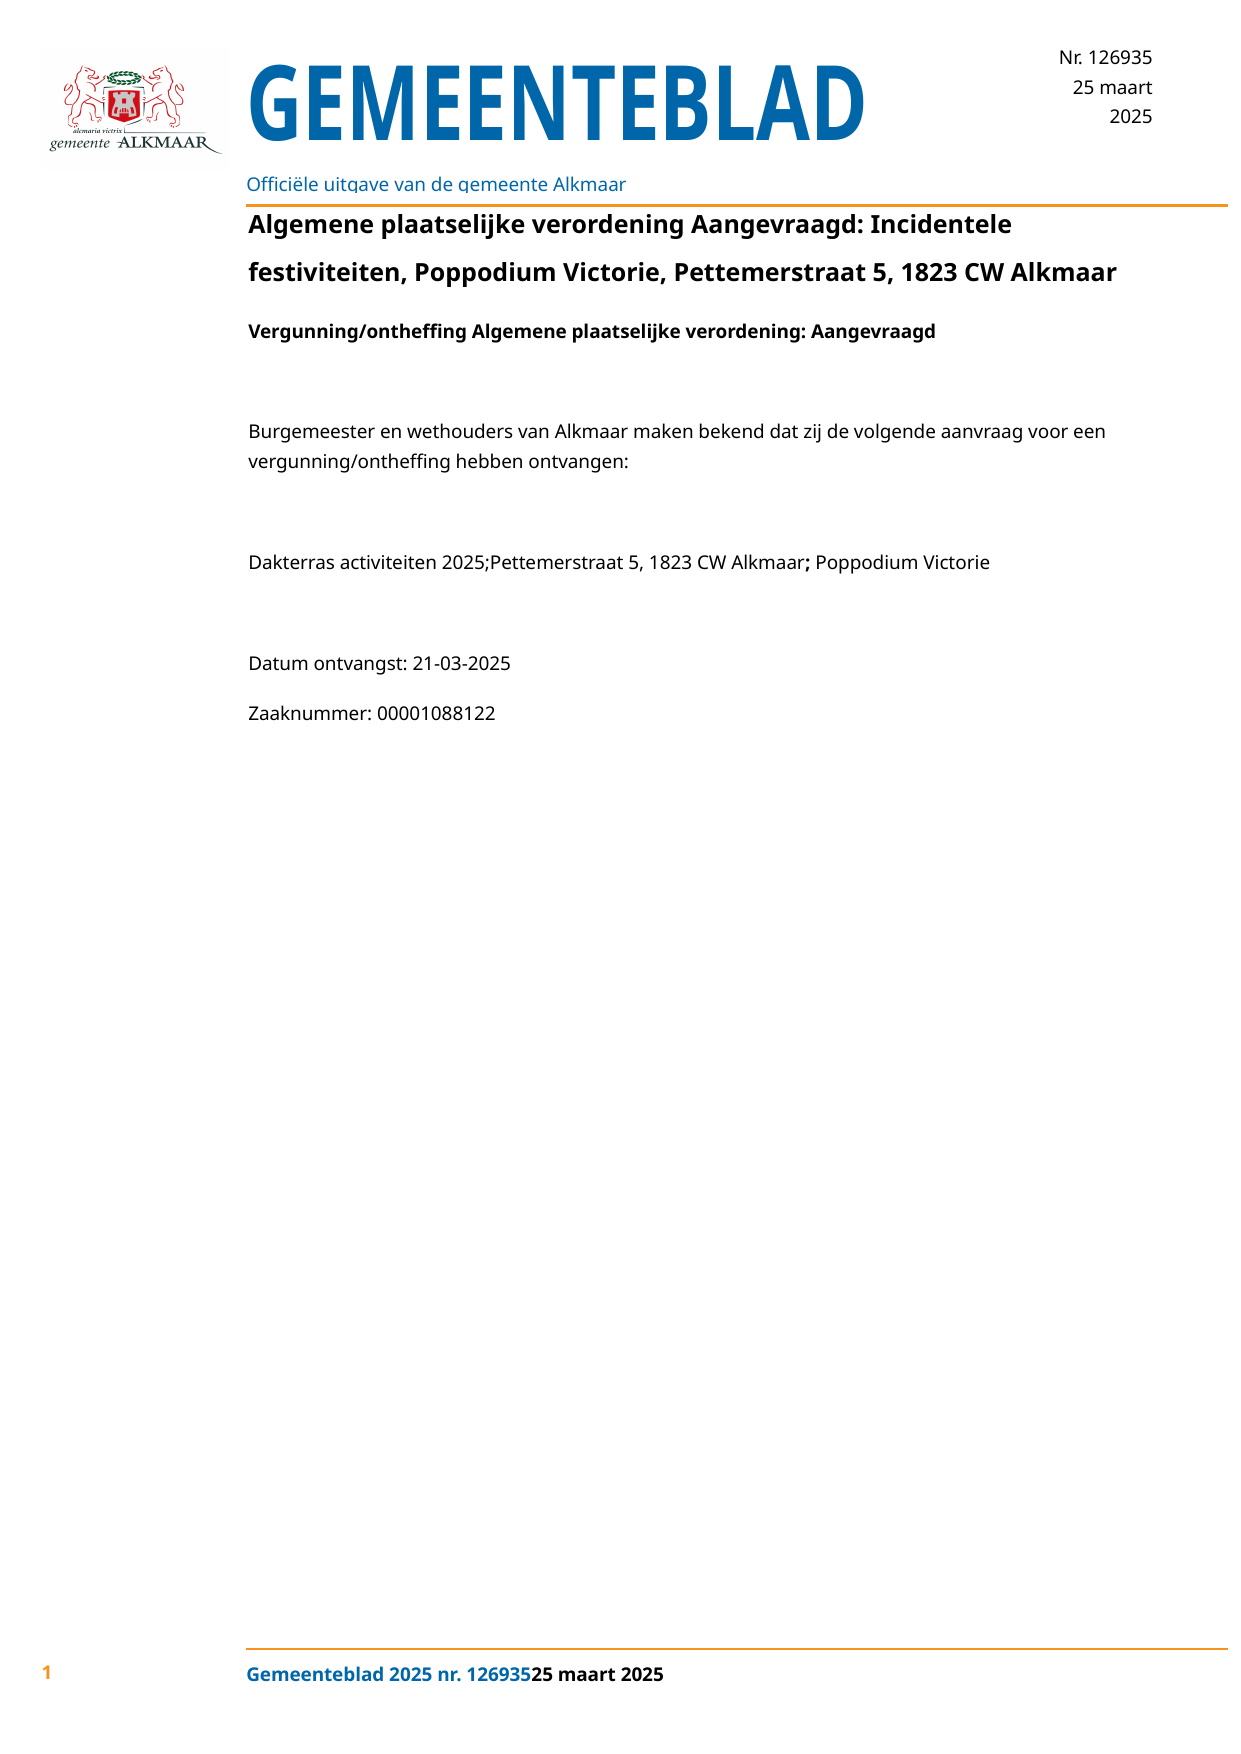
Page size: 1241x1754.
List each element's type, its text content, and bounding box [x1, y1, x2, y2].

text Burgemeester en wethouders van Alkmaar maken bekend dat zij de volgende aanvraag voor een vergunning/ontheffing hebben ontvangen: [248, 419, 1152, 474]
text Algemene plaatselijke verordening Aangevraagd: Incidentele festiviteiten, Poppodium Victorie, Pettemerstraat 5, 1823 CW Alkmaar [248, 207, 1152, 288]
picture [41, 47, 231, 172]
text Dakterras activiteiten 2025;Pettemerstraat 5, 1823 CW Alkmaar; Poppodium Victorie [248, 549, 1152, 575]
text Zaaknummer: 00001088122 [248, 700, 1152, 726]
text Datum ontvangst: 21-03-2025 [248, 650, 1152, 676]
text Vergunning/ontheffing Algemene plaatselijke verordening: Aangevraagd [248, 318, 1152, 344]
